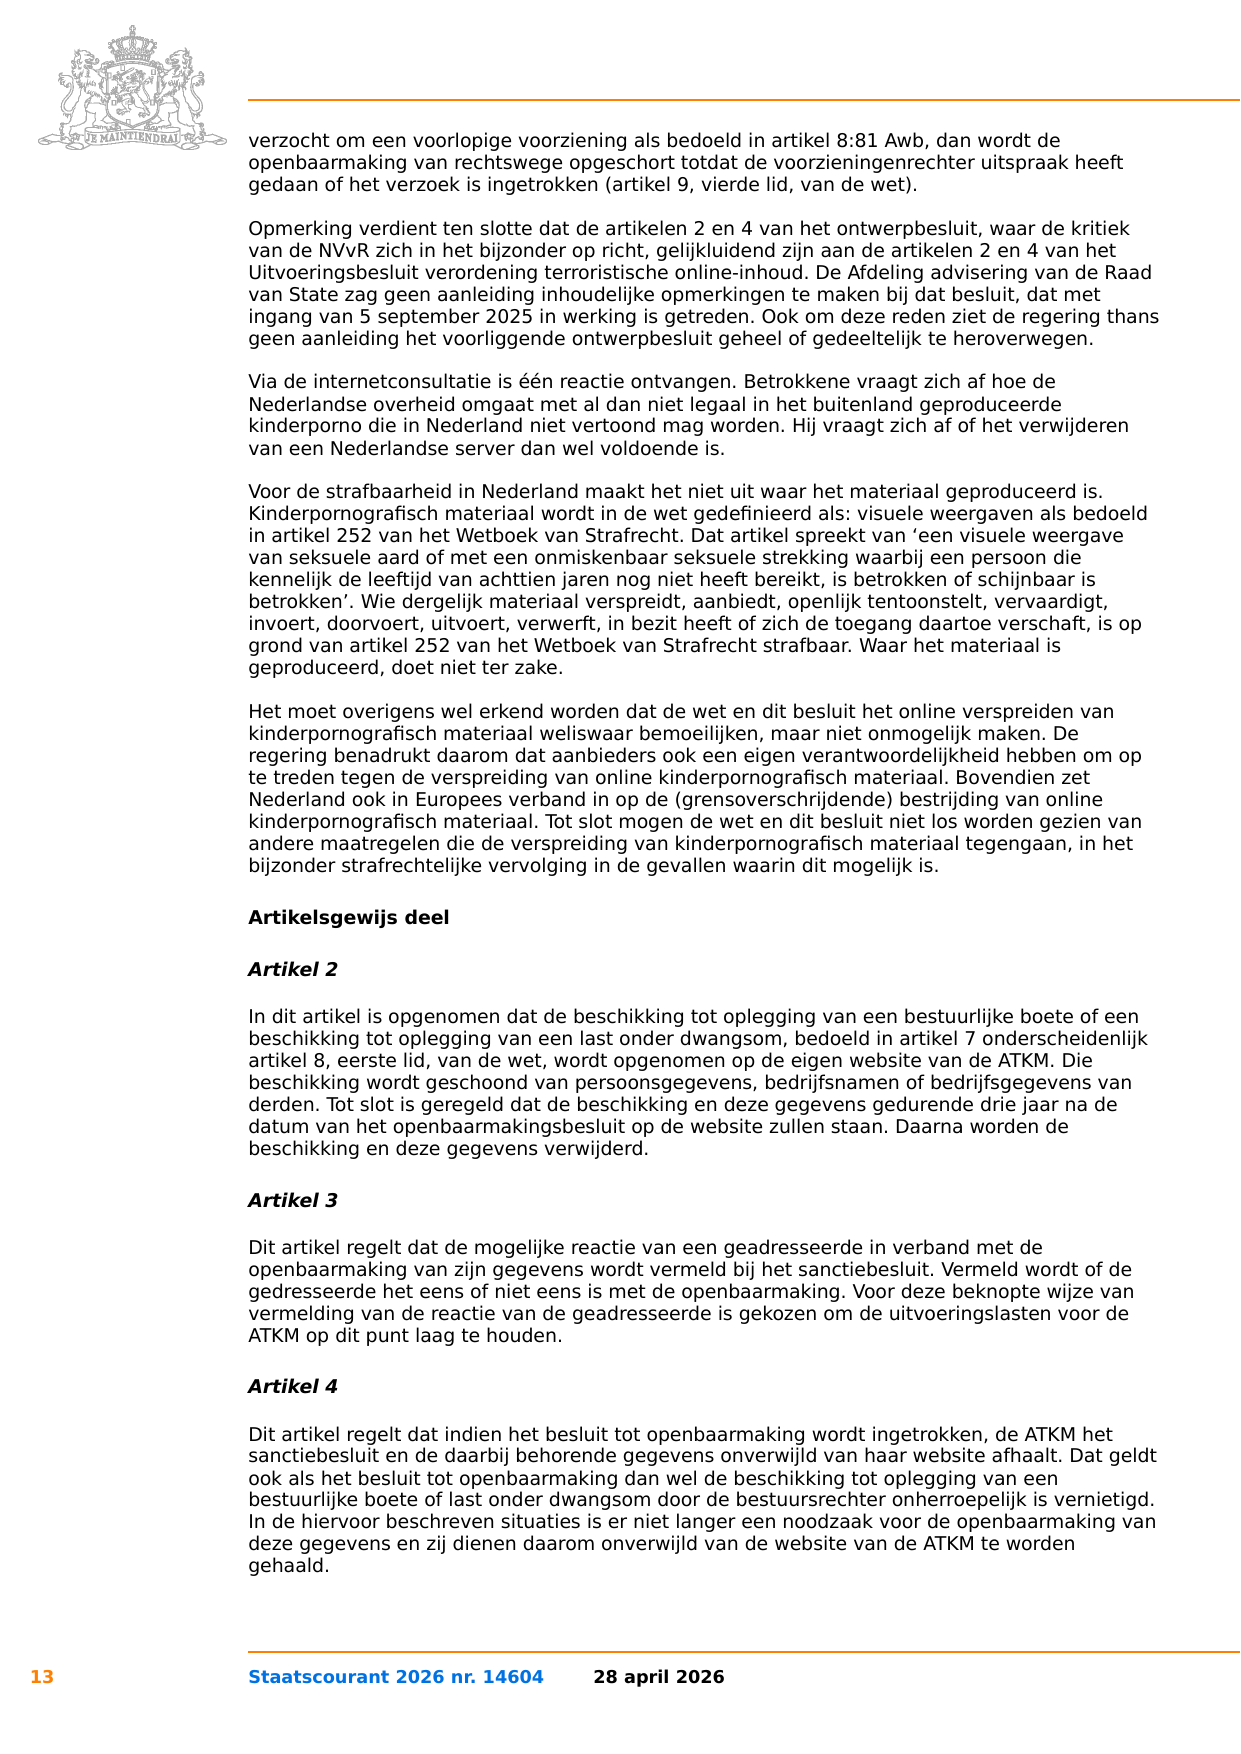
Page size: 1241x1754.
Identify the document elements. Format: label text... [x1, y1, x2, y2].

subtitle Artikel 2 [248, 959, 1163, 981]
text Via de internetconsultatie is één reactie ontvangen. Betrokkene vraagt zich af hoe de Nederlandse overheid omgaat met al dan niet legaal in het buitenland geproduceerde kinderporno die in Nederland niet vertoond mag worden. Hij vraagt zich af of het verwijderen van een Nederlandse server dan wel voldoende is. [248, 371, 1163, 459]
subtitle Artikelsgewijs deel [248, 907, 1163, 929]
text Voor de strafbaarheid in Nederland maakt het niet uit waar het materiaal geproduceerd is. Kinderpornografisch materiaal wordt in de wet gedefinieerd als: visuele weergaven als bedoeld in artikel 252 van het Wetboek van Strafrecht. Dat artikel spreekt van ‘een visuele weergave van seksuele aard of met een onmiskenbaar seksuele strekking waarbij een persoon die kennelijk de leeftijd van achttien jaren nog niet heeft bereikt, is betrokken of schijnbaar is betrokken’. Wie dergelijk materiaal verspreidt, aanbiedt, openlijk tentoonstelt, vervaardigt, invoert, doorvoert, uitvoert, verwerft, in bezit heeft of zich de toegang daartoe verschaft, is op grond van artikel 252 van het Wetboek van Strafrecht strafbaar. Waar het materiaal is geproduceerd, doet niet ter zake. [248, 481, 1163, 679]
subtitle Artikel 3 [248, 1189, 1163, 1212]
subtitle Artikel 4 [248, 1376, 1163, 1398]
text Het moet overigens wel erkend worden dat de wet en dit besluit het online verspreiden van kinderpornografisch materiaal weliswaar bemoeilijken, maar niet onmogelijk maken. De regering benadrukt daarom dat aanbieders ook een eigen verantwoordelijkheid hebben om op te treden tegen de verspreiding van online kinderpornografisch materiaal. Bovendien zet Nederland ook in Europees verband in op de (grensoverschrijdende) bestrijding van online kinderpornografisch materiaal. Tot slot mogen de wet en dit besluit niet los worden gezien van andere maatregelen die de verspreiding van kinderpornografisch materiaal tegengaan, in het bijzonder strafrechtelijke vervolging in de gevallen waarin dit mogelijk is. [248, 701, 1163, 877]
text Opmerking verdient ten slotte dat de artikelen 2 en 4 van het ontwerpbesluit, waar de kritiek van de NVvR zich in het bijzonder op richt, gelijkluidend zijn aan de artikelen 2 en 4 van het Uitvoeringsbesluit verordening terroristische online-inhoud. De Afdeling advisering van de Raad van State zag geen aanleiding inhoudelijke opmerkingen te maken bij dat besluit, dat met ingang van 5 september 2025 in werking is getreden. Ook om deze reden ziet de regering thans geen aanleiding het voorliggende ontwerpbesluit geheel of gedeeltelijk te heroverwegen. [248, 218, 1163, 349]
text verzocht om een voorlopige voorziening als bedoeld in artikel 8:81 Awb, dan wordt de openbaarmaking van rechtswege opgeschort totdat de voorzieningenrechter uitspraak heeft gedaan of het verzoek is ingetrokken (artikel 9, vierde lid, van de wet). [248, 130, 1163, 196]
picture [38, 25, 227, 150]
text Dit artikel regelt dat de mogelijke reactie van een geadresseerde in verband met de openbaarmaking van zijn gegevens wordt vermeld bij het sanctiebesluit. Vermeld wordt of de gedresseerde het eens of niet eens is met de openbaarmaking. Voor deze beknopte wijze van vermelding van de reactie van de geadresseerde is gekozen om de uitvoeringslasten voor de ATKM op dit punt laag te houden. [248, 1237, 1163, 1346]
text Dit artikel regelt dat indien het besluit tot openbaarmaking wordt ingetrokken, de ATKM het sanctiebesluit en de daarbij behorende gegevens onverwijld van haar website afhaalt. Dat geldt ook als het besluit tot openbaarmaking dan wel de beschikking tot oplegging van een bestuurlijke boete of last onder dwangsom door de bestuursrechter onherroepelijk is vernietigd. In de hiervoor beschreven situaties is er niet langer een noodzaak voor de openbaarmaking van deze gegevens en zij dienen daarom onverwijld van de website van de ATKM te worden gehaald. [248, 1423, 1163, 1577]
text In dit artikel is opgenomen dat de beschikking tot oplegging van een bestuurlijke boete of een beschikking tot oplegging van een last onder dwangsom, bedoeld in artikel 7 onderscheidenlijk artikel 8, eerste lid, van de wet, wordt opgenomen op de eigen website van de ATKM. Die beschikking wordt geschoond van persoonsgegevens, bedrijfsnamen of bedrijfsgegevens van derden. Tot slot is geregeld dat de beschikking en deze gegevens gedurende drie jaar na de datum van het openbaarmakingsbesluit op de website zullen staan. Daarna worden de beschikking en deze gegevens verwijderd. [248, 1006, 1163, 1159]
